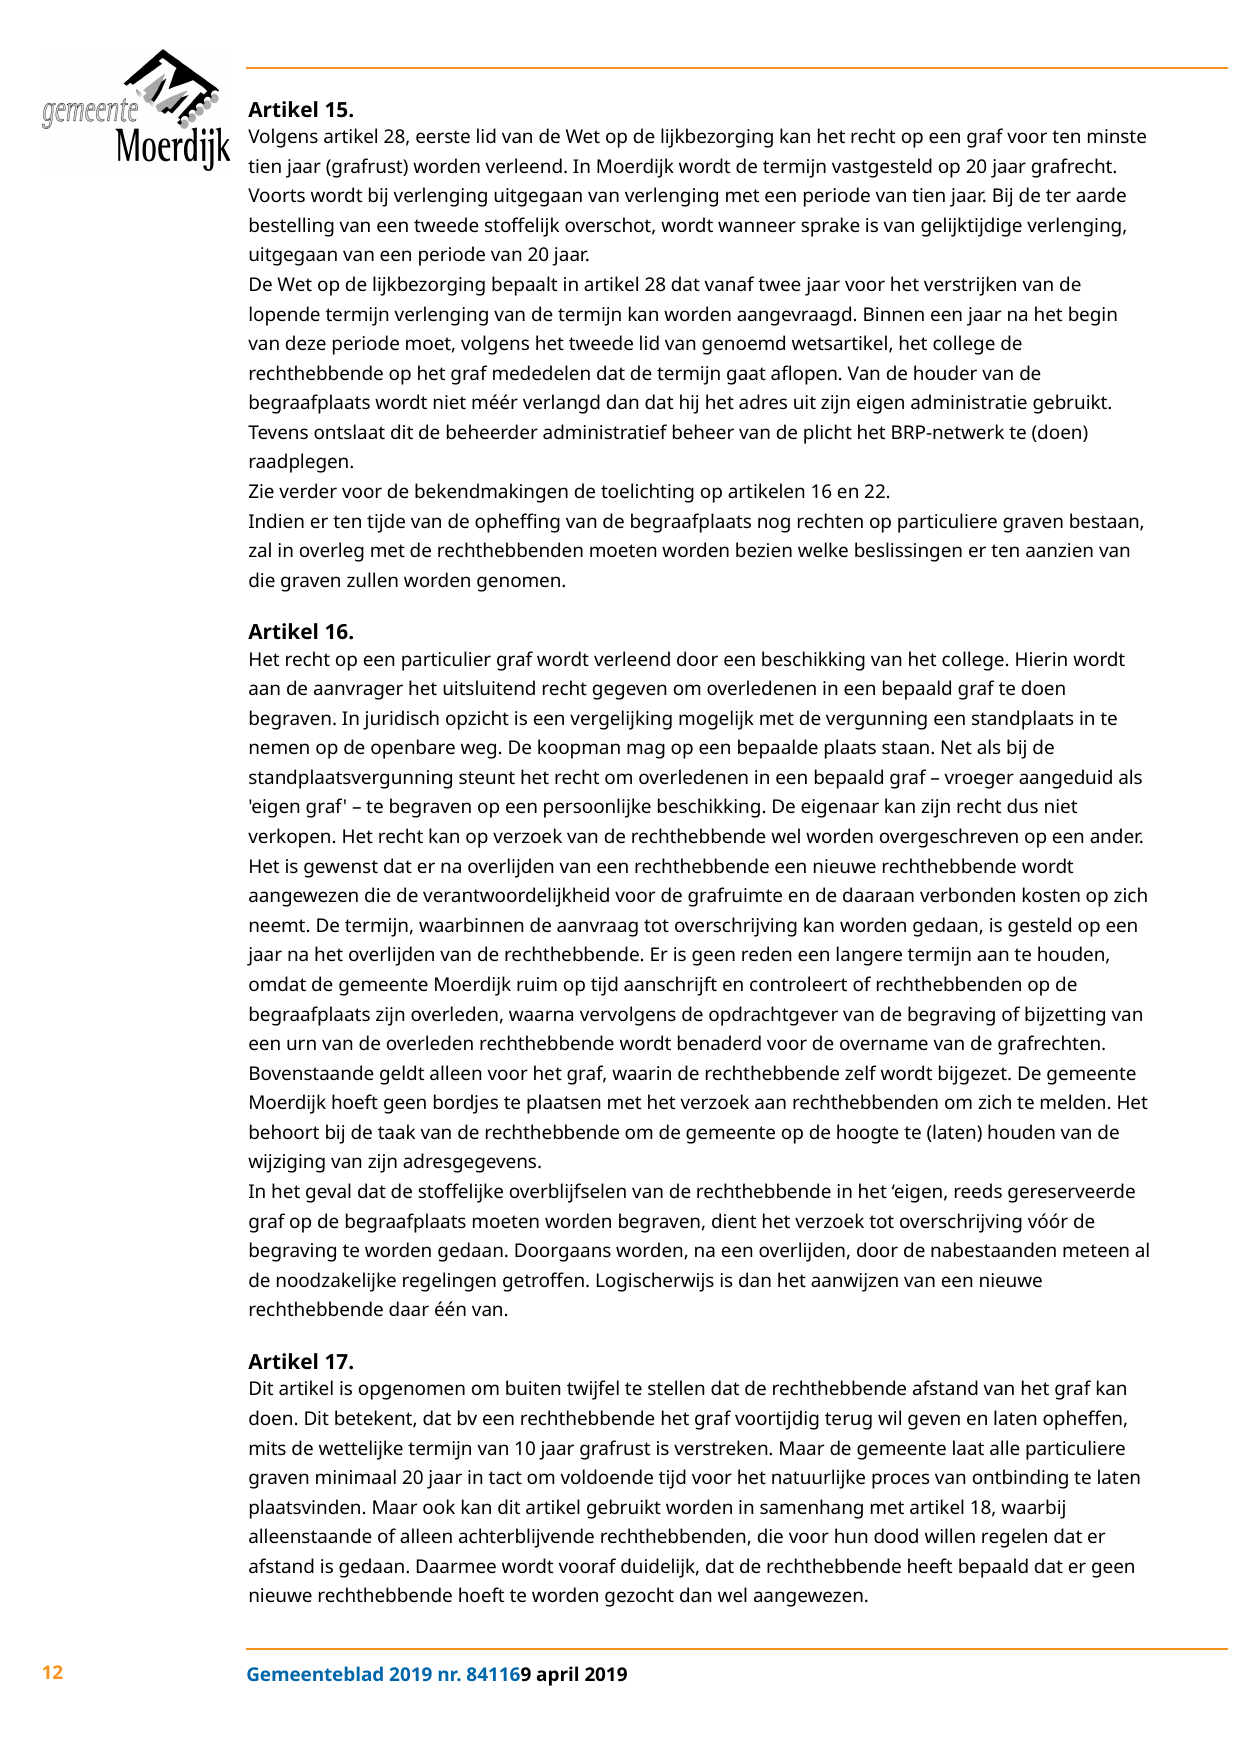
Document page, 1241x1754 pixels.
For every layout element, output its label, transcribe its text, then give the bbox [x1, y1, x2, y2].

text De Wet op de lijkbezorging bepaalt in artikel 28 dat vanaf twee jaar voor het verstrijken van de lopende termijn verlenging van de termijn kan worden aangevraagd. Binnen een jaar na het begin van deze periode moet, volgens het tweede lid van genoemd wetsartikel, het college de rechthebbende op het graf mededelen dat de termijn gaat aflopen. Van de houder van de begraafplaats wordt niet méér verlangd dan dat hij het adres uit zijn eigen administratie gebruikt. Tevens ontslaat dit de beheerder administratief beheer van de plicht het BRP-netwerk te (doen) raadplegen. [248, 271, 1152, 474]
text Het recht op een particulier graf wordt verleend door een beschikking van het college. Hierin wordt aan de aanvrager het uitsluitend recht gegeven om overledenen in een bepaald graf te doen begraven. In juridisch opzicht is een vergelijking mogelijk met de vergunning een standplaats in te nemen op de openbare weg. De koopman mag op een bepaalde plaats staan. Net als bij de standplaatsvergunning steunt het recht om overledenen in een bepaald graf – vroeger aangeduid als 'eigen graf' – te begraven op een persoonlijke beschikking. De eigenaar kan zijn recht dus niet verkopen. Het recht kan op verzoek van de rechthebbende wel worden overgeschreven op een ander. [248, 646, 1152, 849]
text In het geval dat de stoffelijke overblijfselen van de rechthebbende in het ‘eigen, reeds gereserveerde graf op de begraafplaats moeten worden begraven, dient het verzoek tot overschrijving vóór de begraving te worden gedaan. Doorgaans worden, na een overlijden, door de nabestaanden meteen al de noodzakelijke regelingen getroffen. Logischerwijs is dan het aanwijzen van een nieuwe rechthebbende daar één van. [248, 1178, 1152, 1322]
text Dit artikel is opgenomen om buiten twijfel te stellen dat de rechthebbende afstand van het graf kan doen. Dit betekent, dat bv een rechthebbende het graf voortijdig terug wil geven en laten opheffen, mits de wettelijke termijn van 10 jaar grafrust is verstreken. Maar de gemeente laat alle particuliere graven minimaal 20 jaar in tact om voldoende tijd voor het natuurlijke proces van ontbinding te laten plaatsvinden. Maar ook kan dit artikel gebruikt worden in samenhang met artikel 18, waarbij alleenstaande of alleen achterblijvende rechthebbenden, die voor hun dood willen regelen dat er afstand is gedaan. Daarmee wordt vooraf duidelijk, dat de rechthebbende heeft bepaald dat er geen nieuwe rechthebbende hoeft te worden gezocht dan wel aangewezen. [248, 1376, 1152, 1608]
text Zie verder voor de bekendmakingen de toelichting op artikelen 16 en 22. [248, 478, 1152, 504]
text Indien er ten tijde van de opheffing van de begraafplaats nog rechten op particuliere graven bestaan, zal in overleg met de rechthebbenden moeten worden bezien welke beslissingen er ten aanzien van die graven zullen worden genomen. [248, 508, 1152, 593]
picture [41, 47, 231, 172]
text Artikel 16. [248, 617, 1152, 646]
text Volgens artikel 28, eerste lid van de Wet op de lijkbezorging kan het recht op een graf voor ten minste tien jaar (grafrust) worden verleend. In Moerdijk wordt de termijn vastgesteld op 20 jaar grafrecht. Voorts wordt bij verlenging uitgegaan van verlenging met een periode van tien jaar. Bij de ter aarde bestelling van een tweede stoffelijk overschot, wordt wanneer sprake is van gelijktijdige verlenging, uitgegaan van een periode van 20 jaar. [248, 123, 1152, 267]
text Artikel 17. [248, 1347, 1152, 1376]
text Het is gewenst dat er na overlijden van een rechthebbende een nieuwe rechthebbende wordt aangewezen die de verantwoordelijkheid voor de grafruimte en de daaraan verbonden kosten op zich neemt. De termijn, waarbinnen de aanvraag tot overschrijving kan worden gedaan, is gesteld op een jaar na het overlijden van de rechthebbende. Er is geen reden een langere termijn aan te houden, omdat de gemeente Moerdijk ruim op tijd aanschrijft en controleert of rechthebbenden op de begraafplaats zijn overleden, waarna vervolgens de opdrachtgever van de begraving of bijzetting van een urn van de overleden rechthebbende wordt benaderd voor de overname van de grafrechten. Bovenstaande geldt alleen voor het graf, waarin de rechthebbende zelf wordt bijgezet. De gemeente Moerdijk hoeft geen bordjes te plaatsen met het verzoek aan rechthebbenden om zich te melden. Het behoort bij de taak van de rechthebbende om de gemeente op de hoogte te (laten) houden van de wijziging van zijn adresgegevens. [248, 853, 1152, 1174]
text Artikel 15. [248, 95, 1152, 123]
